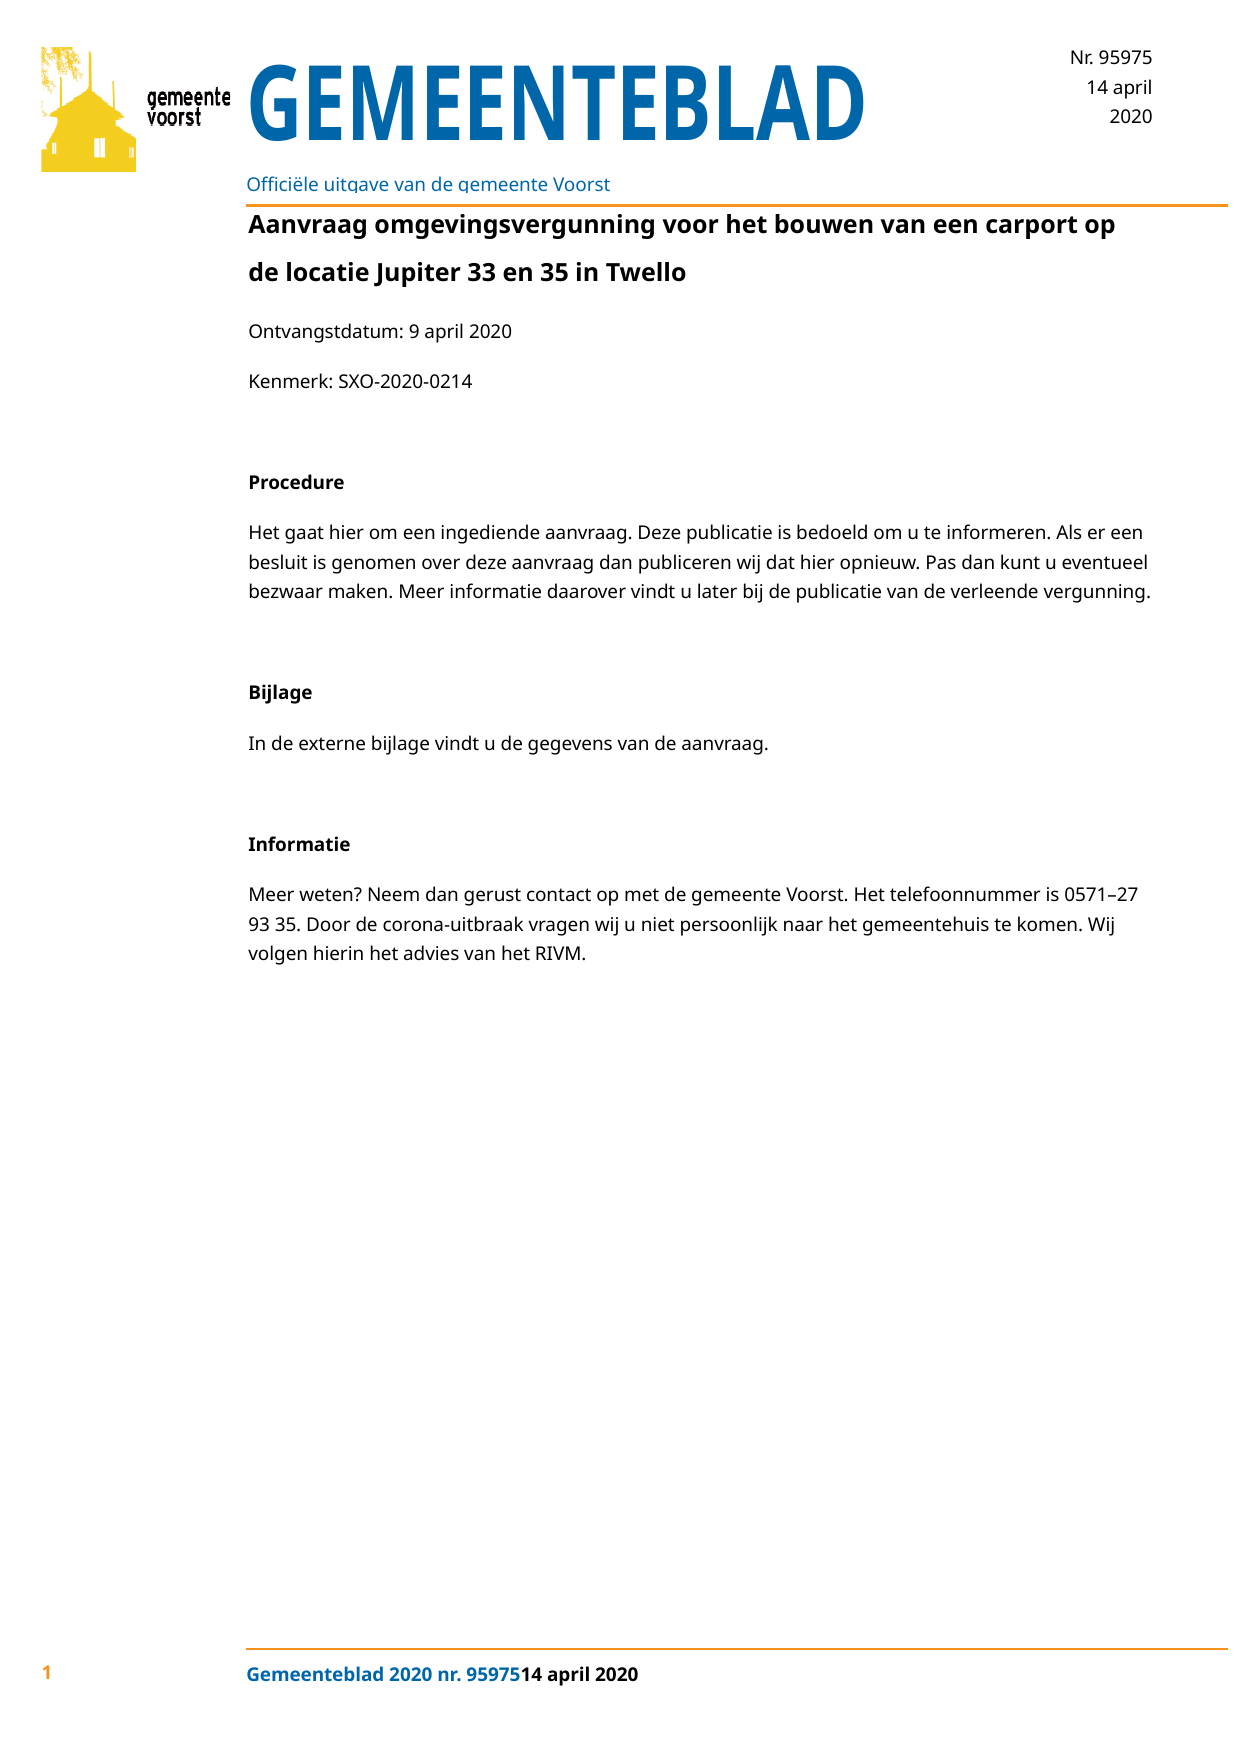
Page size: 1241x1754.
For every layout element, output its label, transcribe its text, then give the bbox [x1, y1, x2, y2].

text Meer weten? Neem dan gerust contact op met de gemeente Voorst. Het telefoonnummer is 0571–27 93 35. Door de corona-uitbraak vragen wij u niet persoonlijk naar het gemeentehuis te komen. Wij volgen hierin het advies van het RIVM. [248, 881, 1152, 966]
text In de externe bijlage vindt u de gegevens van de aanvraag. [248, 730, 1152, 756]
picture [41, 47, 231, 172]
text Kenmerk: SXO-2020-0214 [248, 368, 1152, 394]
text Informatie [248, 831, 1152, 857]
text Ontvangstdatum: 9 april 2020 [248, 318, 1152, 344]
text Bijlage [248, 679, 1152, 705]
text Procedure [248, 469, 1152, 495]
text Het gaat hier om een ingediende aanvraag. Deze publicatie is bedoeld om u te informeren. Als er een besluit is genomen over deze aanvraag dan publiceren wij dat hier opnieuw. Pas dan kunt u eventueel bezwaar maken. Meer informatie daarover vindt u later bij de publicatie van de verleende vergunning. [248, 519, 1152, 604]
text Aanvraag omgevingsvergunning voor het bouwen van een carport op de locatie Jupiter 33 en 35 in Twello [248, 207, 1152, 288]
